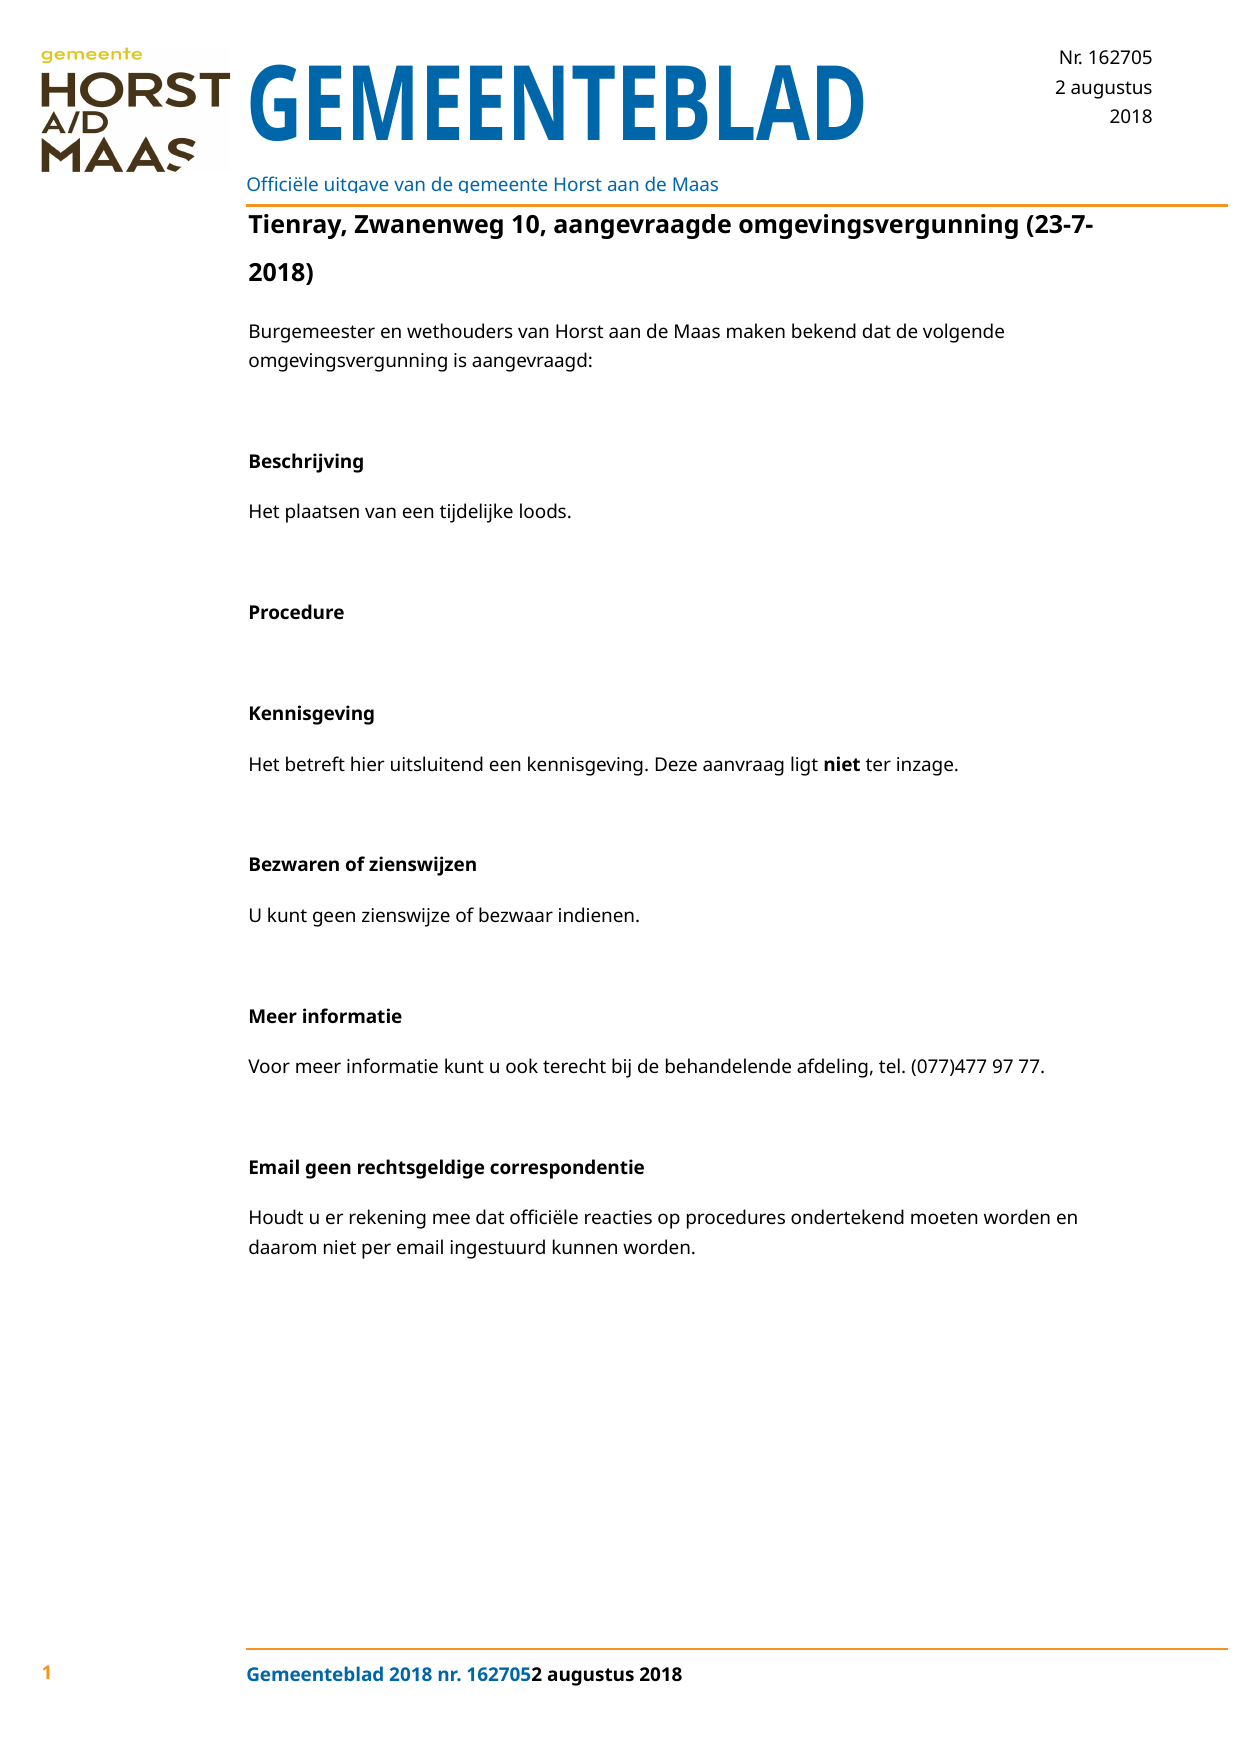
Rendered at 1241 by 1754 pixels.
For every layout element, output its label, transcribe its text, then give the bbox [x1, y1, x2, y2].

text Het betreft hier uitsluitend een kennisgeving. Deze aanvraag ligt niet ter inzage. [248, 751, 1152, 777]
text Meer informatie [248, 1003, 1152, 1029]
text U kunt geen zienswijze of bezwaar indienen. [248, 902, 1152, 928]
text Beschrijving [248, 448, 1152, 474]
text Bezwaren of zienswijzen [248, 852, 1152, 877]
text Het plaatsen van een tijdelijke loods. [248, 499, 1152, 524]
text Email geen rechtsgeldige correspondentie [248, 1154, 1152, 1180]
text Procedure [248, 599, 1152, 625]
text Kennisgeving [248, 700, 1152, 726]
text Tienray, Zwanenweg 10, aangevraagde omgevingsvergunning (23-7-2018) [248, 207, 1152, 288]
picture [41, 47, 231, 172]
text Burgemeester en wethouders van Horst aan de Maas maken bekend dat de volgende omgevingsvergunning is aangevraagd: [248, 318, 1152, 373]
text Houdt u er rekening mee dat officiële reacties op procedures ondertekend moeten worden en daarom niet per email ingestuurd kunnen worden. [248, 1204, 1152, 1260]
text Voor meer informatie kunt u ook terecht bij de behandelende afdeling, tel. (077)477 97 77. [248, 1053, 1152, 1079]
